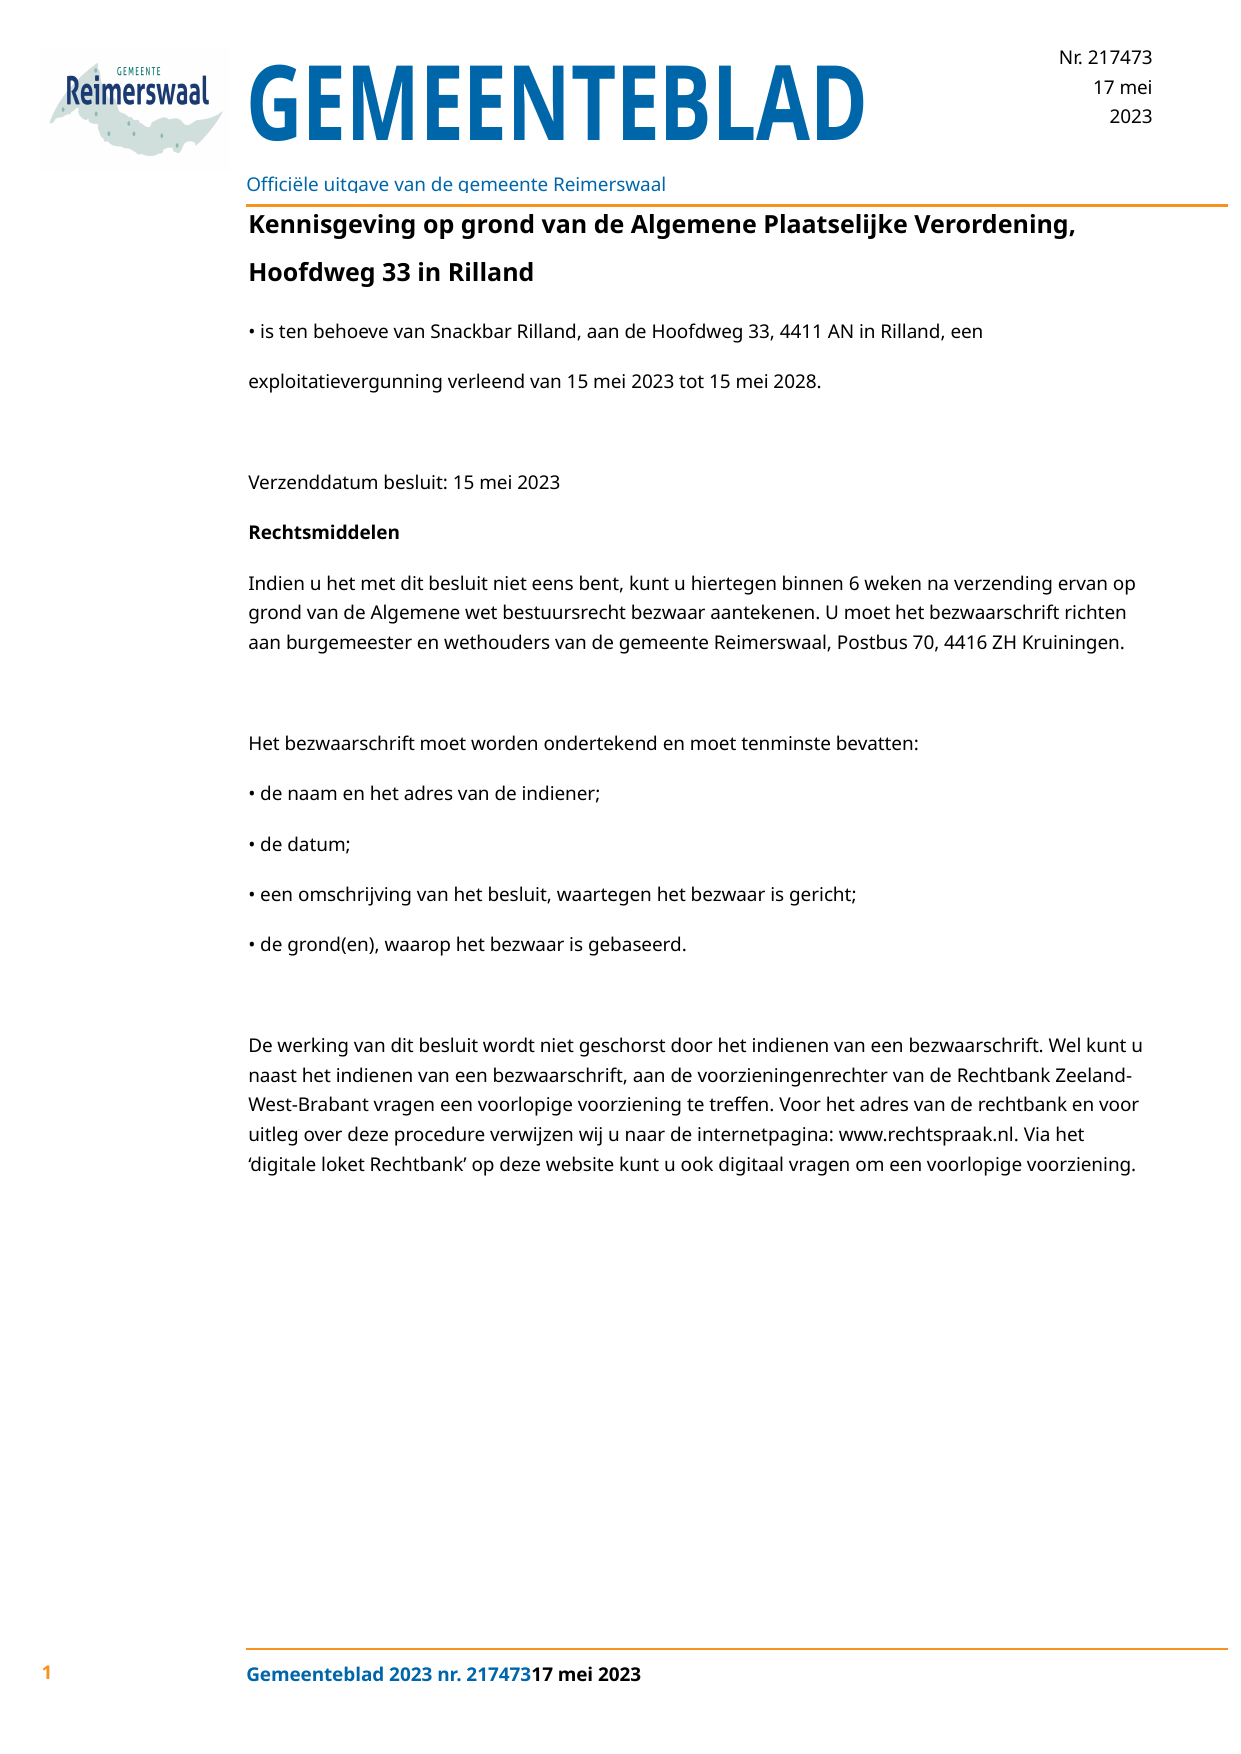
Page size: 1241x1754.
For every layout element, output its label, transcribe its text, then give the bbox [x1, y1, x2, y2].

text Kennisgeving op grond van de Algemene Plaatselijke Verordening, Hoofdweg 33 in Rilland [248, 207, 1152, 288]
text • is ten behoeve van Snackbar Rilland, aan de Hoofdweg 33, 4411 AN in Rilland, een [248, 318, 1152, 344]
text Verzenddatum besluit: 15 mei 2023 [248, 469, 1152, 495]
text exploitatievergunning verleend van 15 mei 2023 tot 15 mei 2028. [248, 368, 1152, 394]
text • de grond(en), waarop het bezwaar is gebaseerd. [248, 932, 1152, 957]
text Rechtsmiddelen [248, 519, 1152, 545]
text • een omschrijving van het besluit, waartegen het bezwaar is gericht; [248, 881, 1152, 907]
picture [41, 47, 231, 172]
text Indien u het met dit besluit niet eens bent, kunt u hiertegen binnen 6 weken na verzending ervan op grond van de Algemene wet bestuursrecht bezwaar aantekenen. U moet het bezwaarschrift richten aan burgemeester en wethouders van de gemeente Reimerswaal, Postbus 70, 4416 ZH Kruiningen. [248, 570, 1152, 655]
text • de datum; [248, 831, 1152, 857]
text De werking van dit besluit wordt niet geschorst door het indienen van een bezwaarschrift. Wel kunt u naast het indienen van een bezwaarschrift, aan de voorzieningenrechter van de Rechtbank Zeeland-West-Brabant vragen een voorlopige voorziening te treffen. Voor het adres van de rechtbank en voor uitleg over deze procedure verwijzen wij u naar de internetpagina: www.rechtspraak.nl. Via het ‘digitale loket Rechtbank’ op deze website kunt u ook digitaal vragen om een voorlopige voorziening. [248, 1032, 1152, 1177]
text Het bezwaarschrift moet worden ondertekend en moet tenminste bevatten: [248, 730, 1152, 756]
text • de naam en het adres van de indiener; [248, 780, 1152, 806]
